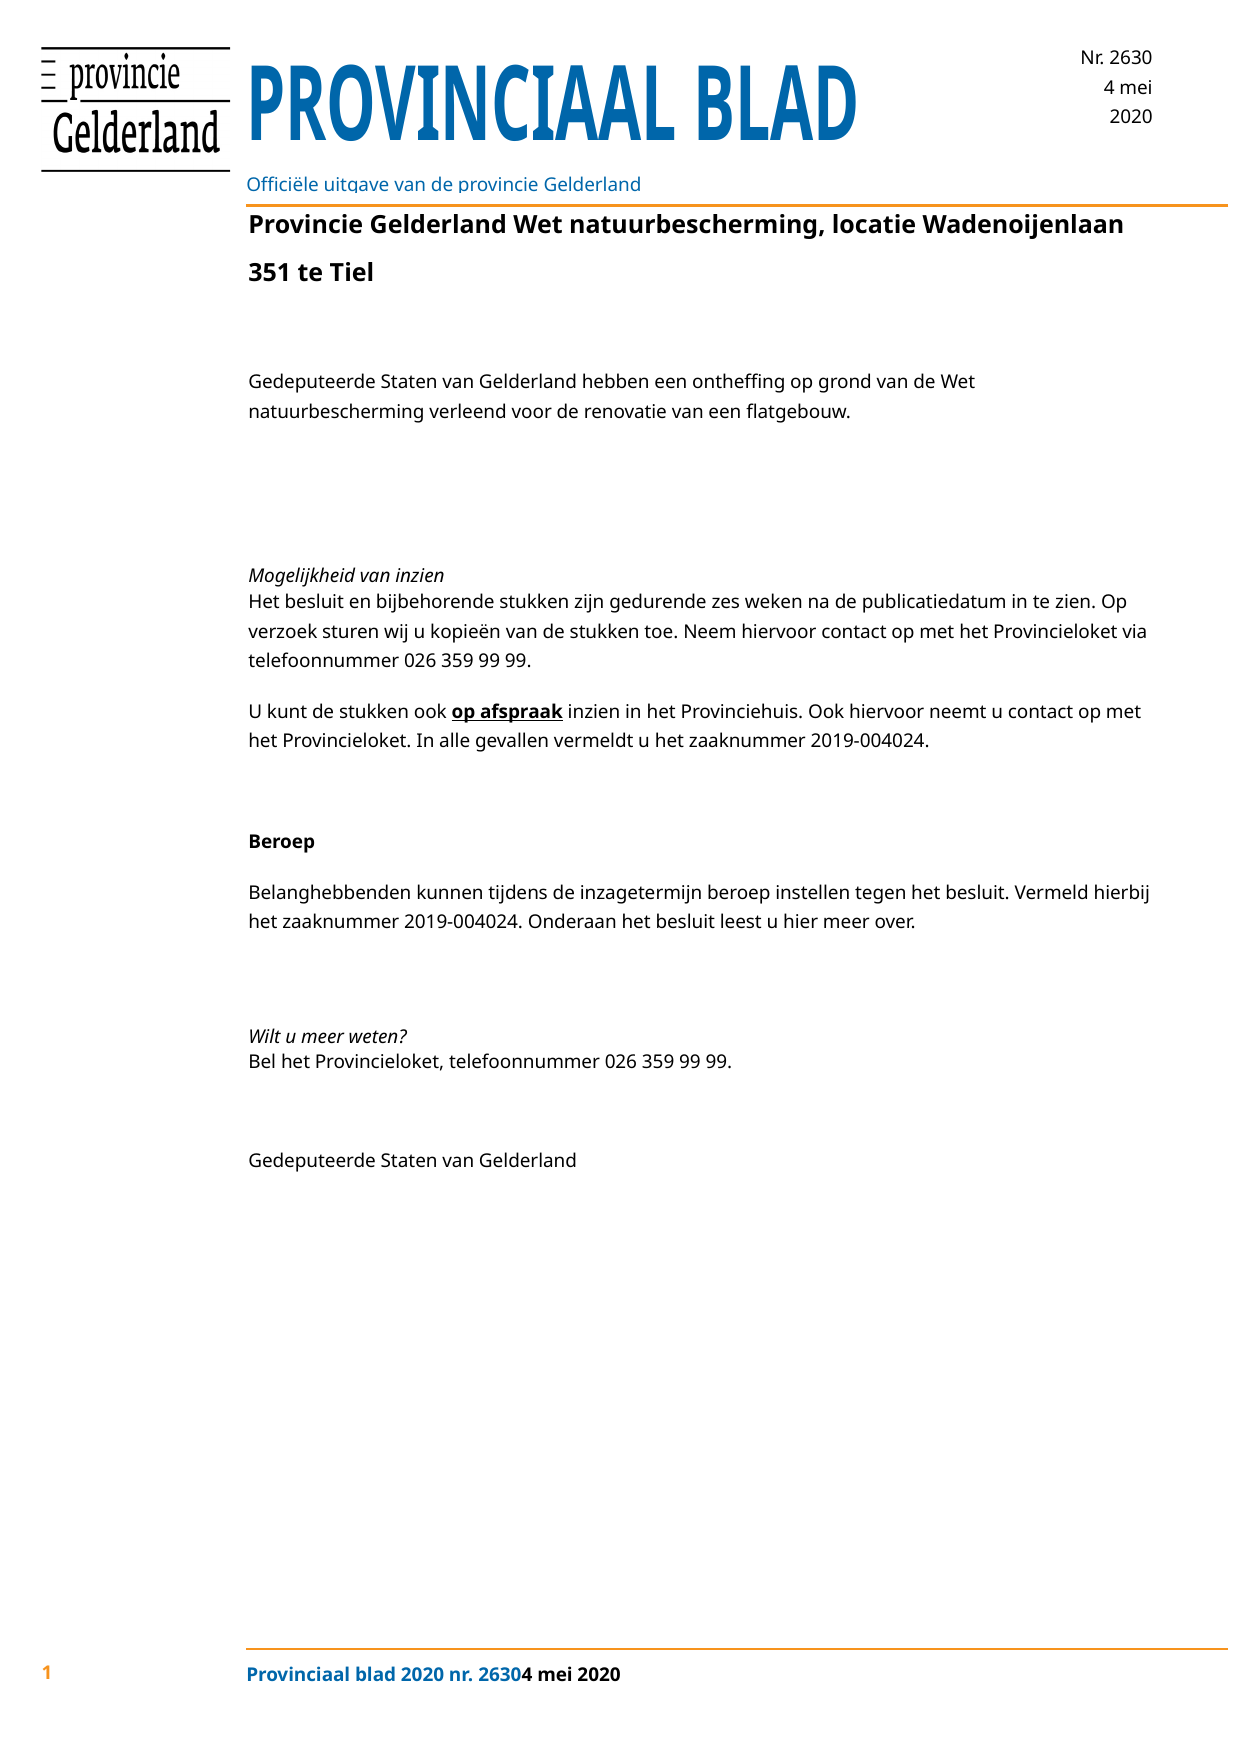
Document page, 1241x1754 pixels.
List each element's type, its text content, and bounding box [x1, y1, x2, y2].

text Wilt u meer weten? [248, 1023, 1152, 1048]
text Belanghebbenden kunnen tijdens de inzagetermijn beroep instellen tegen het besluit. Vermeld hierbij het zaaknummer 2019-004024. Onderaan het besluit leest u hier meer over. [248, 879, 1152, 934]
text Bel het Provincieloket, telefoonnummer 026 359 99 99. [248, 1048, 1152, 1074]
text Het besluit en bijbehorende stukken zijn gedurende zes weken na de publicatiedatum in te zien. Op verzoek sturen wij u kopieën van de stukken toe. Neem hiervoor contact op met het Provincieloket via telefoonnummer 026 359 99 99. [248, 588, 1152, 673]
text Provincie Gelderland Wet natuurbescherming, locatie Wadenoijenlaan 351 te Tiel [248, 207, 1152, 288]
text Gedeputeerde Staten van Gelderland [248, 1147, 1152, 1172]
text Mogelijkheid van inzien [248, 563, 1152, 588]
text Gedeputeerde Staten van Gelderland hebben een ontheffing op grond van de Wet natuurbescherming verleend voor de renovatie van een flatgebouw. [248, 368, 1152, 424]
picture [41, 47, 231, 172]
text Beroep [248, 828, 1152, 854]
text U kunt de stukken ook op afspraak inzien in het Provinciehuis. Ook hiervoor neemt u contact op met het Provincieloket. In alle gevallen vermeldt u het zaaknummer 2019-004024. [248, 698, 1152, 753]
